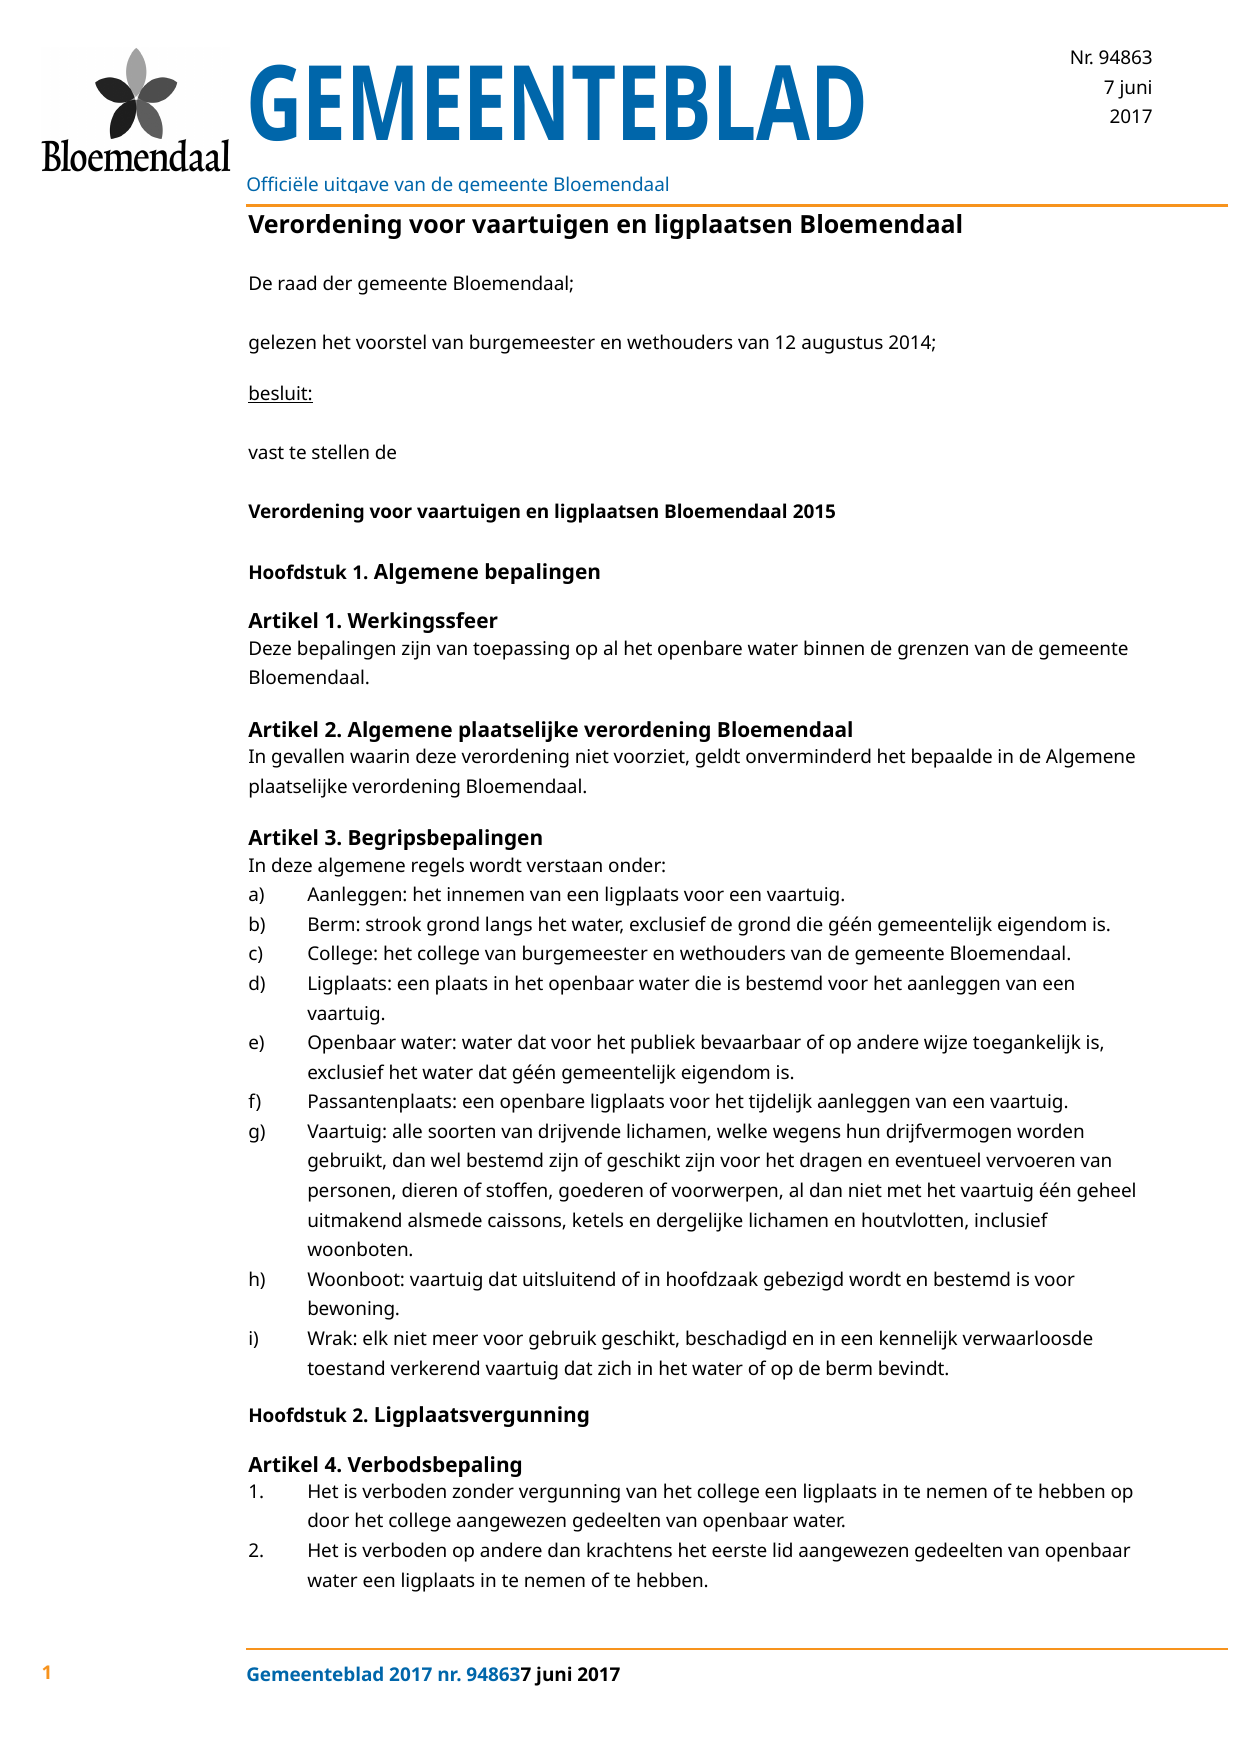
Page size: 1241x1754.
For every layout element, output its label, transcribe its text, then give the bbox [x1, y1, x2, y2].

list Ligplaats: een plaats in het openbaar water die is bestemd voor het aanleggen van een vaartuig. [248, 970, 1152, 1026]
list Het is verboden op andere dan krachtens het eerste lid aangewezen gedeelten van openbaar water een ligplaats in te nemen of te hebben. [248, 1537, 1152, 1593]
list Het is verboden zonder vergunning van het college een ligplaats in te nemen of te hebben op door het college aangewezen gedeelten van openbaar water. [248, 1478, 1152, 1533]
text besluit: [248, 380, 1152, 406]
text Verordening voor vaartuigen en ligplaatsen Bloemendaal [248, 207, 1152, 241]
list Berm: strook grond langs het water, exclusief de grond die géén gemeentelijk eigendom is. [248, 911, 1152, 937]
text Artikel 4. Verbodsbepaling [248, 1450, 1152, 1478]
text In deze algemene regels wordt verstaan onder: [248, 852, 1152, 878]
text Artikel 3. Begripsbepalingen [248, 823, 1152, 852]
text De raad der gemeente Bloemendaal; [248, 270, 1152, 296]
text Verordening voor vaartuigen en ligplaatsen Bloemendaal 2015 [248, 498, 1152, 524]
text Hoofdstuk 1. Algemene bepalingen [248, 557, 1152, 586]
text Hoofdstuk 2. Ligplaatsvergunning [248, 1400, 1152, 1429]
text Artikel 1. Werkingssfeer [248, 607, 1152, 635]
picture [41, 47, 231, 172]
text gelezen het voorstel van burgemeester en wethouders van 12 augustus 2014; [248, 329, 1152, 355]
text Artikel 2. Algemene plaatselijke verordening Bloemendaal [248, 715, 1152, 743]
list Passantenplaats: een openbare ligplaats voor het tijdelijk aanleggen van een vaartuig. [248, 1088, 1152, 1114]
text vast te stellen de [248, 439, 1152, 465]
list Aanleggen: het innemen van een ligplaats voor een vaartuig. [248, 881, 1152, 907]
list Openbaar water: water dat voor het publiek bevaarbaar of op andere wijze toegankelijk is, exclusief het water dat géén gemeentelijk eigendom is. [248, 1029, 1152, 1085]
list Woonboot: vaartuig dat uitsluitend of in hoofdzaak gebezigd wordt en bestemd is voor bewoning. [248, 1266, 1152, 1321]
list Vaartuig: alle soorten van drijvende lichamen, welke wegens hun drijfvermogen worden gebruikt, dan wel bestemd zijn of geschikt zijn voor het dragen en eventueel vervoeren van personen, dieren of stoffen, goederen of voorwerpen, al dan niet met het vaartuig één geheel uitmakend alsmede caissons, ketels en dergelijke lichamen en houtvlotten, inclusief woonboten. [248, 1118, 1152, 1262]
text In gevallen waarin deze verordening niet voorziet, geldt onverminderd het bepaalde in de Algemene plaatselijke verordening Bloemendaal. [248, 743, 1152, 799]
text Deze bepalingen zijn van toepassing op al het openbare water binnen de grenzen van de gemeente Bloemendaal. [248, 635, 1152, 690]
list College: het college van burgemeester en wethouders van de gemeente Bloemendaal. [248, 941, 1152, 966]
list Wrak: elk niet meer voor gebruik geschikt, beschadigd en in een kennelijk verwaarloosde toestand verkerend vaartuig dat zich in het water of op de berm bevindt. [248, 1325, 1152, 1381]
